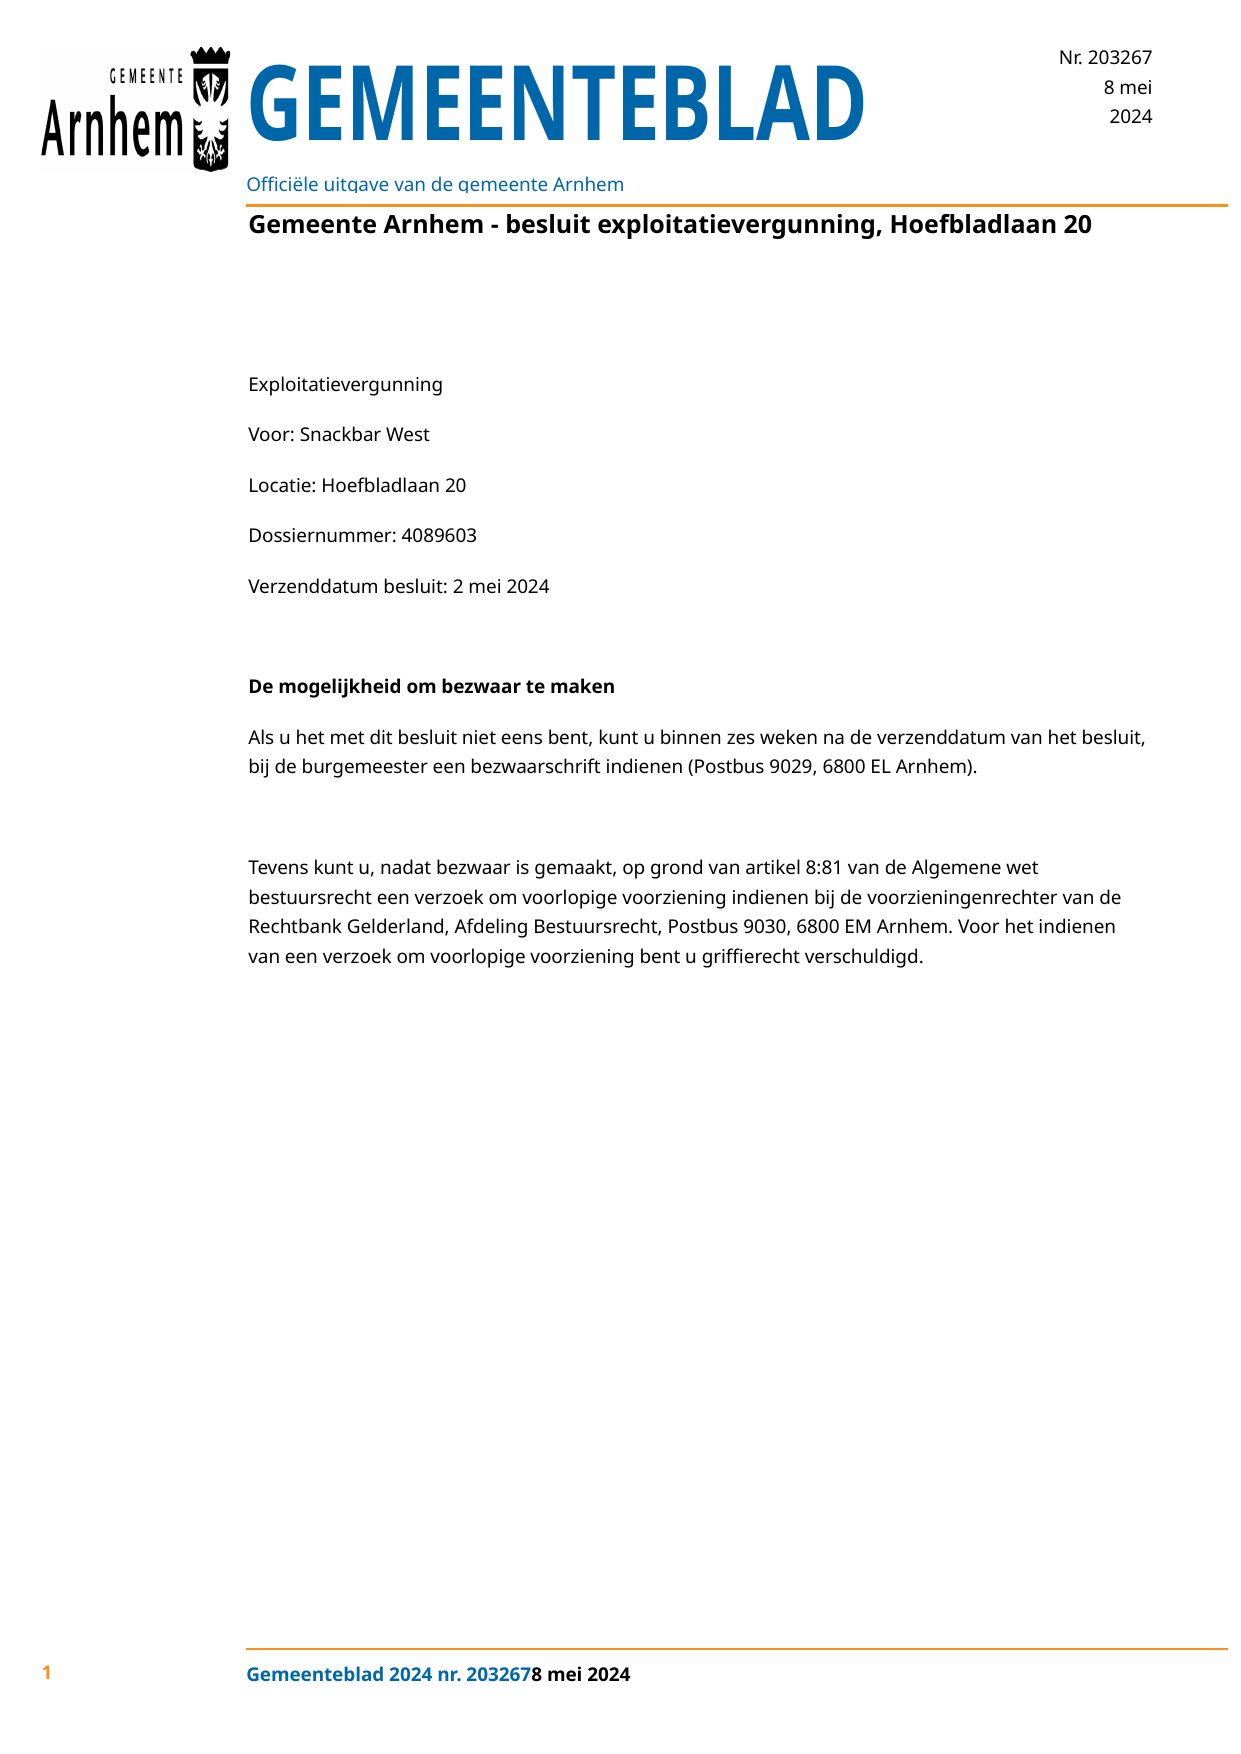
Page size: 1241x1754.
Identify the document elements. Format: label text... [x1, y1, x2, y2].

text Exploitatievergunning [248, 371, 1152, 397]
text Dossiernummer: 4089603 [248, 522, 1152, 548]
picture [41, 47, 231, 172]
text Voor: Snackbar West [248, 422, 1152, 447]
text Gemeente Arnhem - besluit exploitatievergunning, Hoefbladlaan 20 [248, 207, 1152, 241]
text Locatie: Hoefbladlaan 20 [248, 472, 1152, 498]
text De mogelijkheid om bezwaar te maken [248, 674, 1152, 699]
text Als u het met dit besluit niet eens bent, kunt u binnen zes weken na de verzenddatum van het besluit, bij de burgemeester een bezwaarschrift indienen (Postbus 9029, 6800 EL Arnhem). [248, 724, 1152, 779]
text Verzenddatum besluit: 2 mei 2024 [248, 573, 1152, 598]
text Tevens kunt u, nadat bezwaar is gemaakt, op grond van artikel 8:81 van de Algemene wet bestuursrecht een verzoek om voorlopige voorziening indienen bij de voorzieningenrechter van de Rechtbank Gelderland, Afdeling Bestuursrecht, Postbus 9030, 6800 EM Arnhem. Voor het indienen van een verzoek om voorlopige voorziening bent u griffierecht verschuldigd. [248, 854, 1152, 969]
